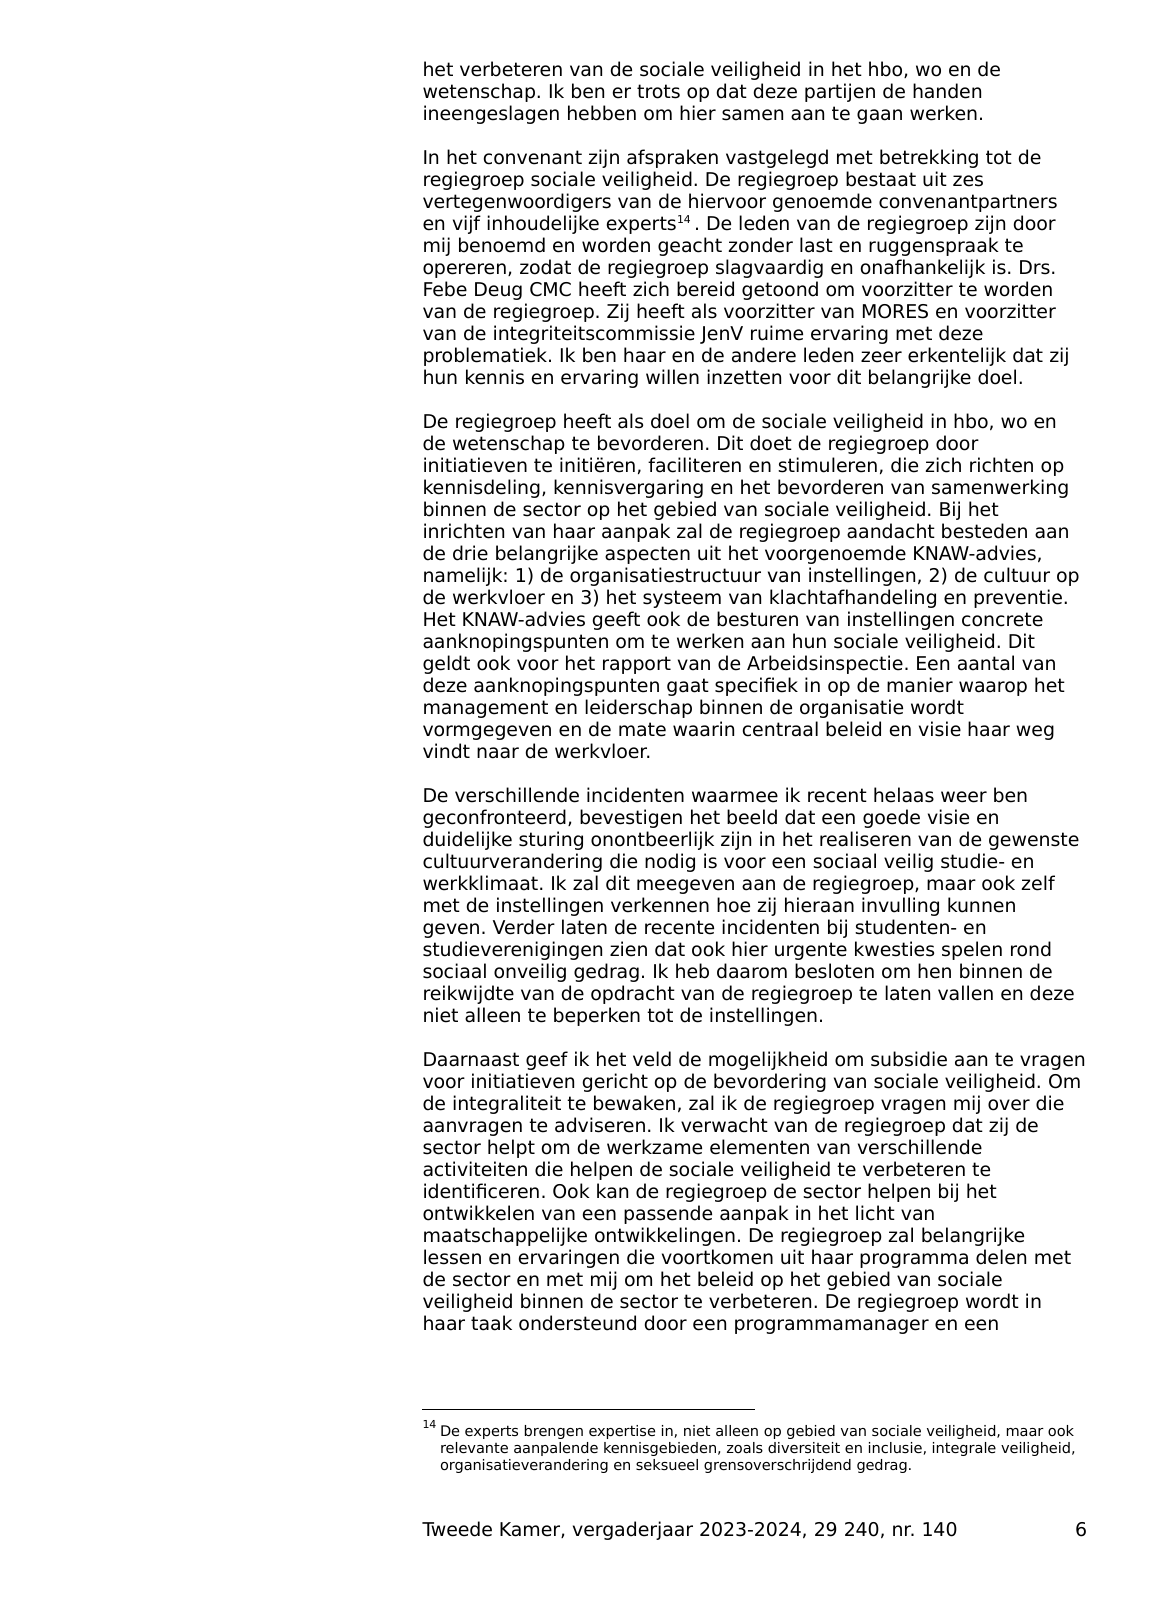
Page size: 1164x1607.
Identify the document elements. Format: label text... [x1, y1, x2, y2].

text Daarnaast geef ik het veld de mogelijkheid om subsidie aan te vragen voor initiatieven gericht op de bevordering van sociale veiligheid. Om de integraliteit te bewaken, zal ik de regiegroep vragen mij over die aanvragen te adviseren. Ik verwacht van de regiegroep dat zij de sector helpt om de werkzame elementen van verschillende activiteiten die helpen de sociale veiligheid te verbeteren te identificeren. Ook kan de regiegroep de sector helpen bij het ontwikkelen van een passende aanpak in het licht van maatschappelijke ontwikkelingen. De regiegroep zal belangrijke lessen en ervaringen die voortkomen uit haar programma delen met de sector en met mij om het beleid op het gebied van sociale veiligheid binnen de sector te verbeteren. De regiegroep wordt in haar taak ondersteund door een programmamanager en een [422, 1049, 1087, 1335]
text De verschillende incidenten waarmee ik recent helaas weer ben geconfronteerd, bevestigen het beeld dat een goede visie en duidelijke sturing onontbeerlijk zijn in het realiseren van de gewenste cultuurverandering die nodig is voor een sociaal veilig studie- en werkklimaat. Ik zal dit meegeven aan de regiegroep, maar ook zelf met de instellingen verkennen hoe zij hieraan invulling kunnen geven. Verder laten de recente incidenten bij studenten- en studieverenigingen zien dat ook hier urgente kwesties spelen rond sociaal onveilig gedrag. Ik heb daarom besloten om hen binnen de reikwijdte van de opdracht van de regiegroep te laten vallen en deze niet alleen te beperken tot de instellingen. [422, 785, 1087, 1027]
text De experts brengen expertise in, niet alleen op gebied van sociale veiligheid, maar ook relevante aanpalende kennisgebieden, zoals diversiteit en inclusie, integrale veiligheid, organisatieverandering en seksueel grensoverschrijdend gedrag. [422, 1418, 1087, 1474]
text De regiegroep heeft als doel om de sociale veiligheid in hbo, wo en de wetenschap te bevorderen. Dit doet de regiegroep door initiatieven te initiëren, faciliteren en stimuleren, die zich richten op kennisdeling, kennisvergaring en het bevorderen van samenwerking binnen de sector op het gebied van sociale veiligheid. Bij het inrichten van haar aanpak zal de regiegroep aandacht besteden aan de drie belangrijke aspecten uit het voorgenoemde KNAW-advies, namelijk: 1) de organisatiestructuur van instellingen, 2) de cultuur op de werkvloer en 3) het systeem van klachtafhandeling en preventie. Het KNAW-advies geeft ook de besturen van instellingen concrete aanknopingspunten om te werken aan hun sociale veiligheid. Dit geldt ook voor het rapport van de Arbeidsinspectie. Een aantal van deze aanknopingspunten gaat specifiek in op de manier waarop het management en leiderschap binnen de organisatie wordt vormgegeven en de mate waarin centraal beleid en visie haar weg vindt naar de werkvloer. [422, 411, 1087, 763]
text het verbeteren van de sociale veiligheid in het hbo, wo en de wetenschap. Ik ben er trots op dat deze partijen de handen ineengeslagen hebben om hier samen aan te gaan werken. [422, 59, 1087, 125]
text In het convenant zijn afspraken vastgelegd met betrekking tot de regiegroep sociale veiligheid. De regiegroep bestaat uit zes vertegenwoordigers van de hiervoor genoemde convenantpartners en vijf inhoudelijke experts. De leden van de regiegroep zijn door mij benoemd en worden geacht zonder last en ruggenspraak te opereren, zodat de regiegroep slagvaardig en onafhankelijk is. Drs. Febe Deug CMC heeft zich bereid getoond om voorzitter te worden van de regiegroep. Zij heeft als voorzitter van MORES en voorzitter van de integriteitscommissie JenV ruime ervaring met deze problematiek. Ik ben haar en de andere leden zeer erkentelijk dat zij hun kennis en ervaring willen inzetten voor dit belangrijke doel. [422, 147, 1087, 389]
